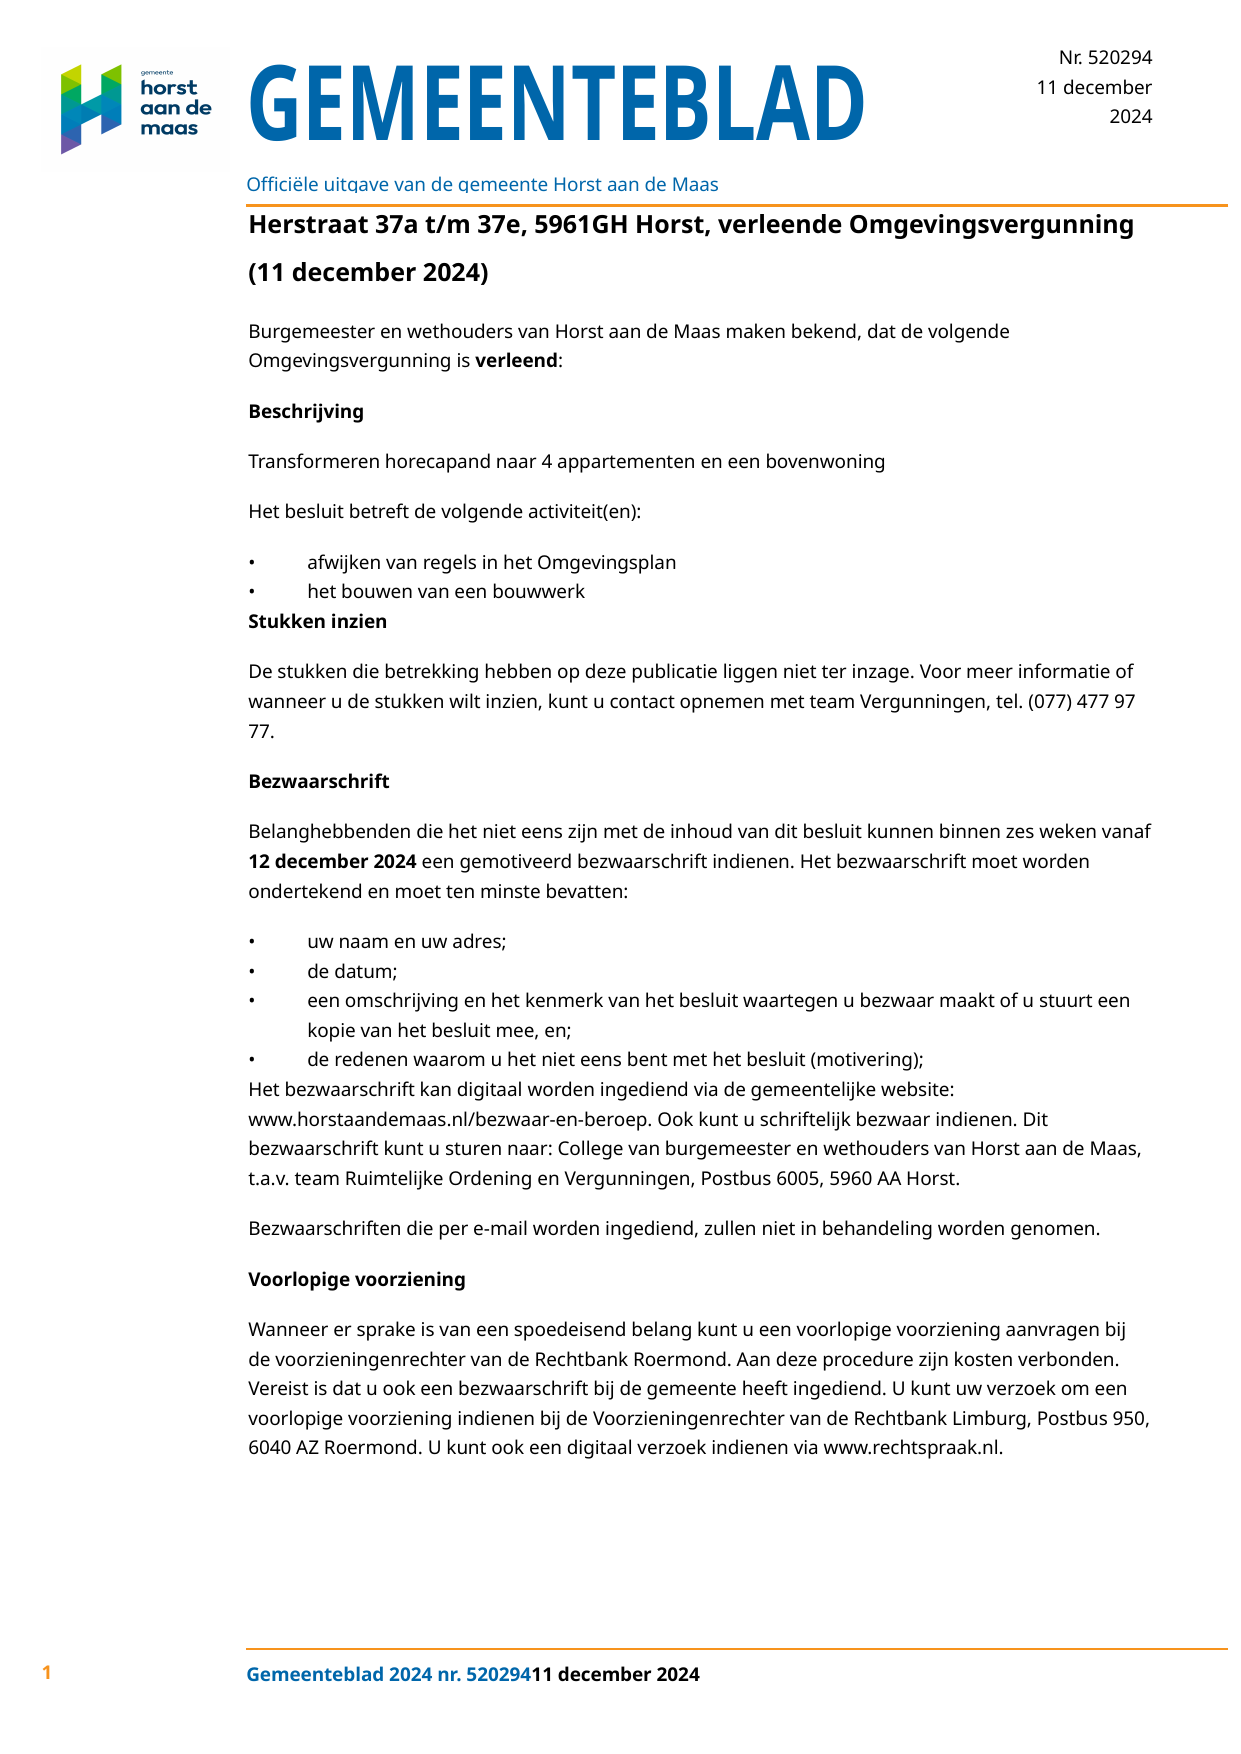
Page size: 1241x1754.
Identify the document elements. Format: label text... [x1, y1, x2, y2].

text Bezwaarschriften die per e-mail worden ingediend, zullen niet in behandeling worden genomen. [248, 1215, 1152, 1241]
text Bezwaarschrift [248, 768, 1152, 794]
list uw naam en uw adres; [248, 928, 1152, 954]
picture [41, 47, 231, 172]
text Belanghebbenden die het niet eens zijn met de inhoud van dit besluit kunnen binnen zes weken vanaf 12 december 2024 een gemotiveerd bezwaarschrift indienen. Het bezwaarschrift moet worden ondertekend en moet ten minste bevatten: [248, 819, 1152, 904]
text Wanneer er sprake is van een spoedeisend belang kunt u een voorlopige voorziening aanvragen bij de voorzieningenrechter van de Rechtbank Roermond. Aan deze procedure zijn kosten verbonden. Vereist is dat u ook een bezwaarschrift bij de gemeente heeft ingediend. U kunt uw verzoek om een voorlopige voorziening indienen bij de Voorzieningenrechter van de Rechtbank Limburg, Postbus 950, 6040 AZ Roermond. U kunt ook een digitaal verzoek indienen via www.rechtspraak.nl. [248, 1316, 1152, 1460]
text Herstraat 37a t/m 37e, 5961GH Horst, verleende Omgevingsvergunning (11 december 2024) [248, 207, 1152, 288]
text Het bezwaarschrift kan digitaal worden ingediend via de gemeentelijke website: www.horstaandemaas.nl/bezwaar-en-beroep. Ook kunt u schriftelijk bezwaar indienen. Dit bezwaarschrift kunt u sturen naar: College van burgemeester en wethouders van Horst aan de Maas, t.a.v. team Ruimtelijke Ordening en Vergunningen, Postbus 6005, 5960 AA Horst. [248, 1076, 1152, 1191]
list de redenen waarom u het niet eens bent met het besluit (motivering); [248, 1047, 1152, 1072]
text Voorlopige voorziening [248, 1266, 1152, 1292]
list de datum; [248, 958, 1152, 984]
list het bouwen van een bouwwerk [248, 579, 1152, 604]
text Beschrijving [248, 398, 1152, 424]
list een omschrijving en het kenmerk van het besluit waartegen u bezwaar maakt of u stuurt een kopie van het besluit mee, en; [248, 987, 1152, 1043]
list afwijken van regels in het Omgevingsplan [248, 549, 1152, 575]
text Stukken inzien [248, 608, 1152, 634]
text Het besluit betreft de volgende activiteit(en): [248, 499, 1152, 524]
text De stukken die betrekking hebben op deze publicatie liggen niet ter inzage. Voor meer informatie of wanneer u de stukken wilt inzien, kunt u contact opnemen met team Vergunningen, tel. (077) 477 97 77. [248, 659, 1152, 744]
text Transformeren horecapand naar 4 appartementen en een bovenwoning [248, 448, 1152, 474]
text Burgemeester en wethouders van Horst aan de Maas maken bekend, dat de volgende Omgevingsvergunning is verleend: [248, 318, 1152, 373]
